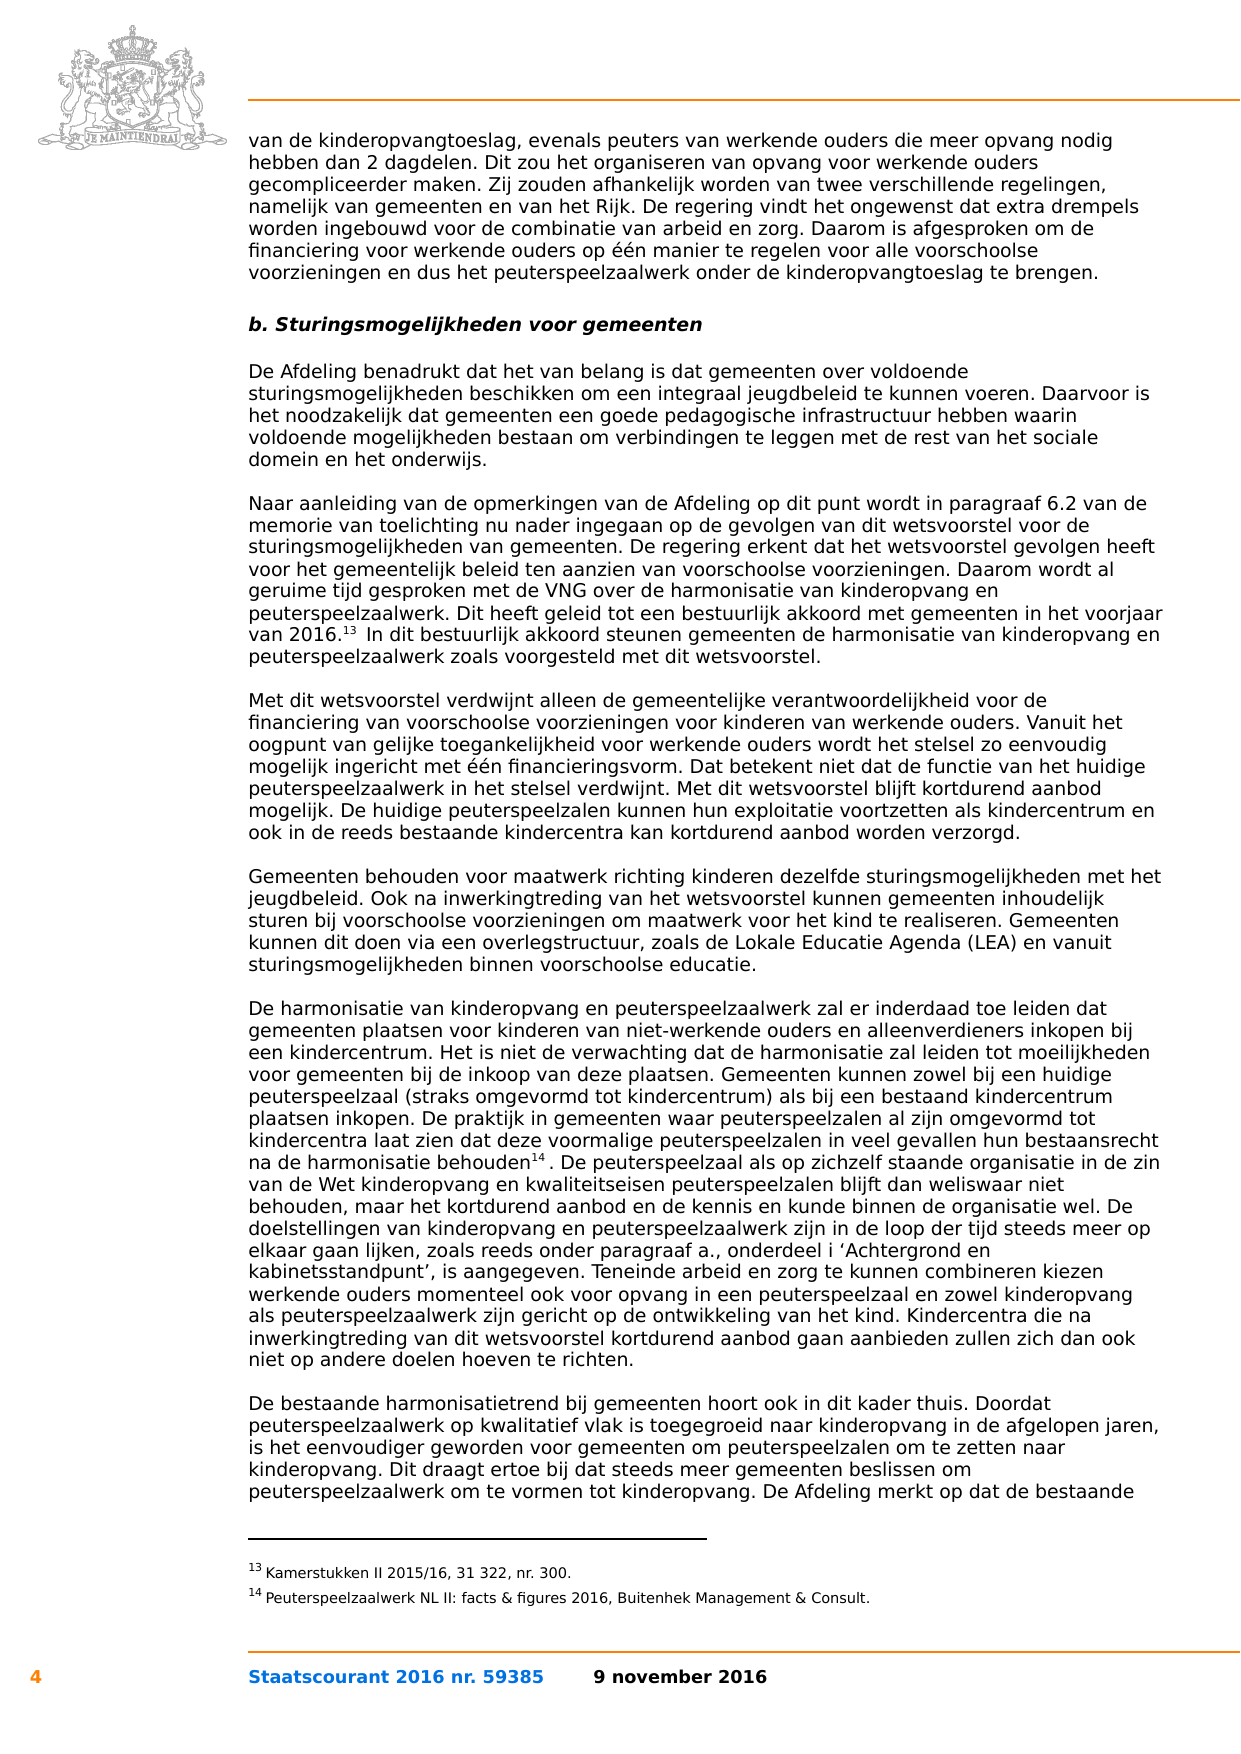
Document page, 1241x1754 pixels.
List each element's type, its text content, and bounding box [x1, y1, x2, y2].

text Peuterspeelzaalwerk NL II: facts & figures 2016, Buitenhek Management & Consult. [248, 1586, 1163, 1608]
text De harmonisatie van kinderopvang en peuterspeelzaalwerk zal er inderdaad toe leiden dat gemeenten plaatsen voor kinderen van niet-werkende ouders en alleenverdieners inkopen bij een kindercentrum. Het is niet de verwachting dat de harmonisatie zal leiden tot moeilijkheden voor gemeenten bij de inkoop van deze plaatsen. Gemeenten kunnen zowel bij een huidige peuterspeelzaal (straks omgevormd tot kindercentrum) als bij een bestaand kindercentrum plaatsen inkopen. De praktijk in gemeenten waar peuterspeelzalen al zijn omgevormd tot kindercentra laat zien dat deze voormalige peuterspeelzalen in veel gevallen hun bestaansrecht na de harmonisatie behouden. De peuterspeelzaal als op zichzelf staande organisatie in de zin van de Wet kinderopvang en kwaliteitseisen peuterspeelzalen blijft dan weliswaar niet behouden, maar het kortdurend aanbod en de kennis en kunde binnen de organisatie wel. De doelstellingen van kinderopvang en peuterspeelzaalwerk zijn in de loop der tijd steeds meer op elkaar gaan lijken, zoals reeds onder paragraaf a., onderdeel i ‘Achtergrond en kabinetsstandpunt’, is aangegeven. Teneinde arbeid en zorg te kunnen combineren kiezen werkende ouders momenteel ook voor opvang in een peuterspeelzaal en zowel kinderopvang als peuterspeelzaalwerk zijn gericht op de ontwikkeling van het kind. Kindercentra die na inwerkingtreding van dit wetsvoorstel kortdurend aanbod gaan aanbieden zullen zich dan ook niet op andere doelen hoeven te richten. [248, 998, 1163, 1371]
picture [38, 25, 227, 150]
text De bestaande harmonisatietrend bij gemeenten hoort ook in dit kader thuis. Doordat peuterspeelzaalwerk op kwalitatief vlak is toegegroeid naar kinderopvang in de afgelopen jaren, is het eenvoudiger geworden voor gemeenten om peuterspeelzalen om te zetten naar kinderopvang. Dit draagt ertoe bij dat steeds meer gemeenten beslissen om peuterspeelzaalwerk om te vormen tot kinderopvang. De Afdeling merkt op dat de bestaande [248, 1393, 1163, 1503]
text Kamerstukken II 2015/16, 31 322, nr. 300. [248, 1561, 1163, 1583]
text Naar aanleiding van de opmerkingen van de Afdeling op dit punt wordt in paragraaf 6.2 van de memorie van toelichting nu nader ingegaan op de gevolgen van dit wetsvoorstel voor de sturingsmogelijkheden van gemeenten. De regering erkent dat het wetsvoorstel gevolgen heeft voor het gemeentelijk beleid ten aanzien van voorschoolse voorzieningen. Daarom wordt al geruime tijd gesproken met de VNG over de harmonisatie van kinderopvang en peuterspeelzaalwerk. Dit heeft geleid tot een bestuurlijk akkoord met gemeenten in het voorjaar van 2016. In dit bestuurlijk akkoord steunen gemeenten de harmonisatie van kinderopvang en peuterspeelzaalwerk zoals voorgesteld met dit wetsvoorstel. [248, 492, 1163, 668]
text Gemeenten behouden voor maatwerk richting kinderen dezelfde sturingsmogelijkheden met het jeugdbeleid. Ook na inwerkingtreding van het wetsvoorstel kunnen gemeenten inhoudelijk sturen bij voorschoolse voorzieningen om maatwerk voor het kind te realiseren. Gemeenten kunnen dit doen via een overlegstructuur, zoals de Lokale Educatie Agenda (LEA) en vanuit sturingsmogelijkheden binnen voorschoolse educatie. [248, 866, 1163, 976]
text van de kinderopvangtoeslag, evenals peuters van werkende ouders die meer opvang nodig hebben dan 2 dagdelen. Dit zou het organiseren van opvang voor werkende ouders gecompliceerder maken. Zij zouden afhankelijk worden van twee verschillende regelingen, namelijk van gemeenten en van het Rijk. De regering vindt het ongewenst dat extra drempels worden ingebouwd voor de combinatie van arbeid en zorg. Daarom is afgesproken om de financiering voor werkende ouders op één manier te regelen voor alle voorschoolse voorzieningen en dus het peuterspeelzaalwerk onder de kinderopvangtoeslag te brengen. [248, 130, 1163, 284]
text De Afdeling benadrukt dat het van belang is dat gemeenten over voldoende sturingsmogelijkheden beschikken om een integraal jeugdbeleid te kunnen voeren. Daarvoor is het noodzakelijk dat gemeenten een goede pedagogische infrastructuur hebben waarin voldoende mogelijkheden bestaan om verbindingen te leggen met de rest van het sociale domein en het onderwijs. [248, 361, 1163, 471]
text Met dit wetsvoorstel verdwijnt alleen de gemeentelijke verantwoordelijkheid voor de financiering van voorschoolse voorzieningen voor kinderen van werkende ouders. Vanuit het oogpunt van gelijke toegankelijkheid voor werkende ouders wordt het stelsel zo eenvoudig mogelijk ingericht met één financieringsvorm. Dat betekent niet dat de functie van het huidige peuterspeelzaalwerk in het stelsel verdwijnt. Met dit wetsvoorstel blijft kortdurend aanbod mogelijk. De huidige peuterspeelzalen kunnen hun exploitatie voortzetten als kindercentrum en ook in de reeds bestaande kindercentra kan kortdurend aanbod worden verzorgd. [248, 690, 1163, 844]
subtitle b. Sturingsmogelijkheden voor gemeenten [248, 314, 1163, 336]
